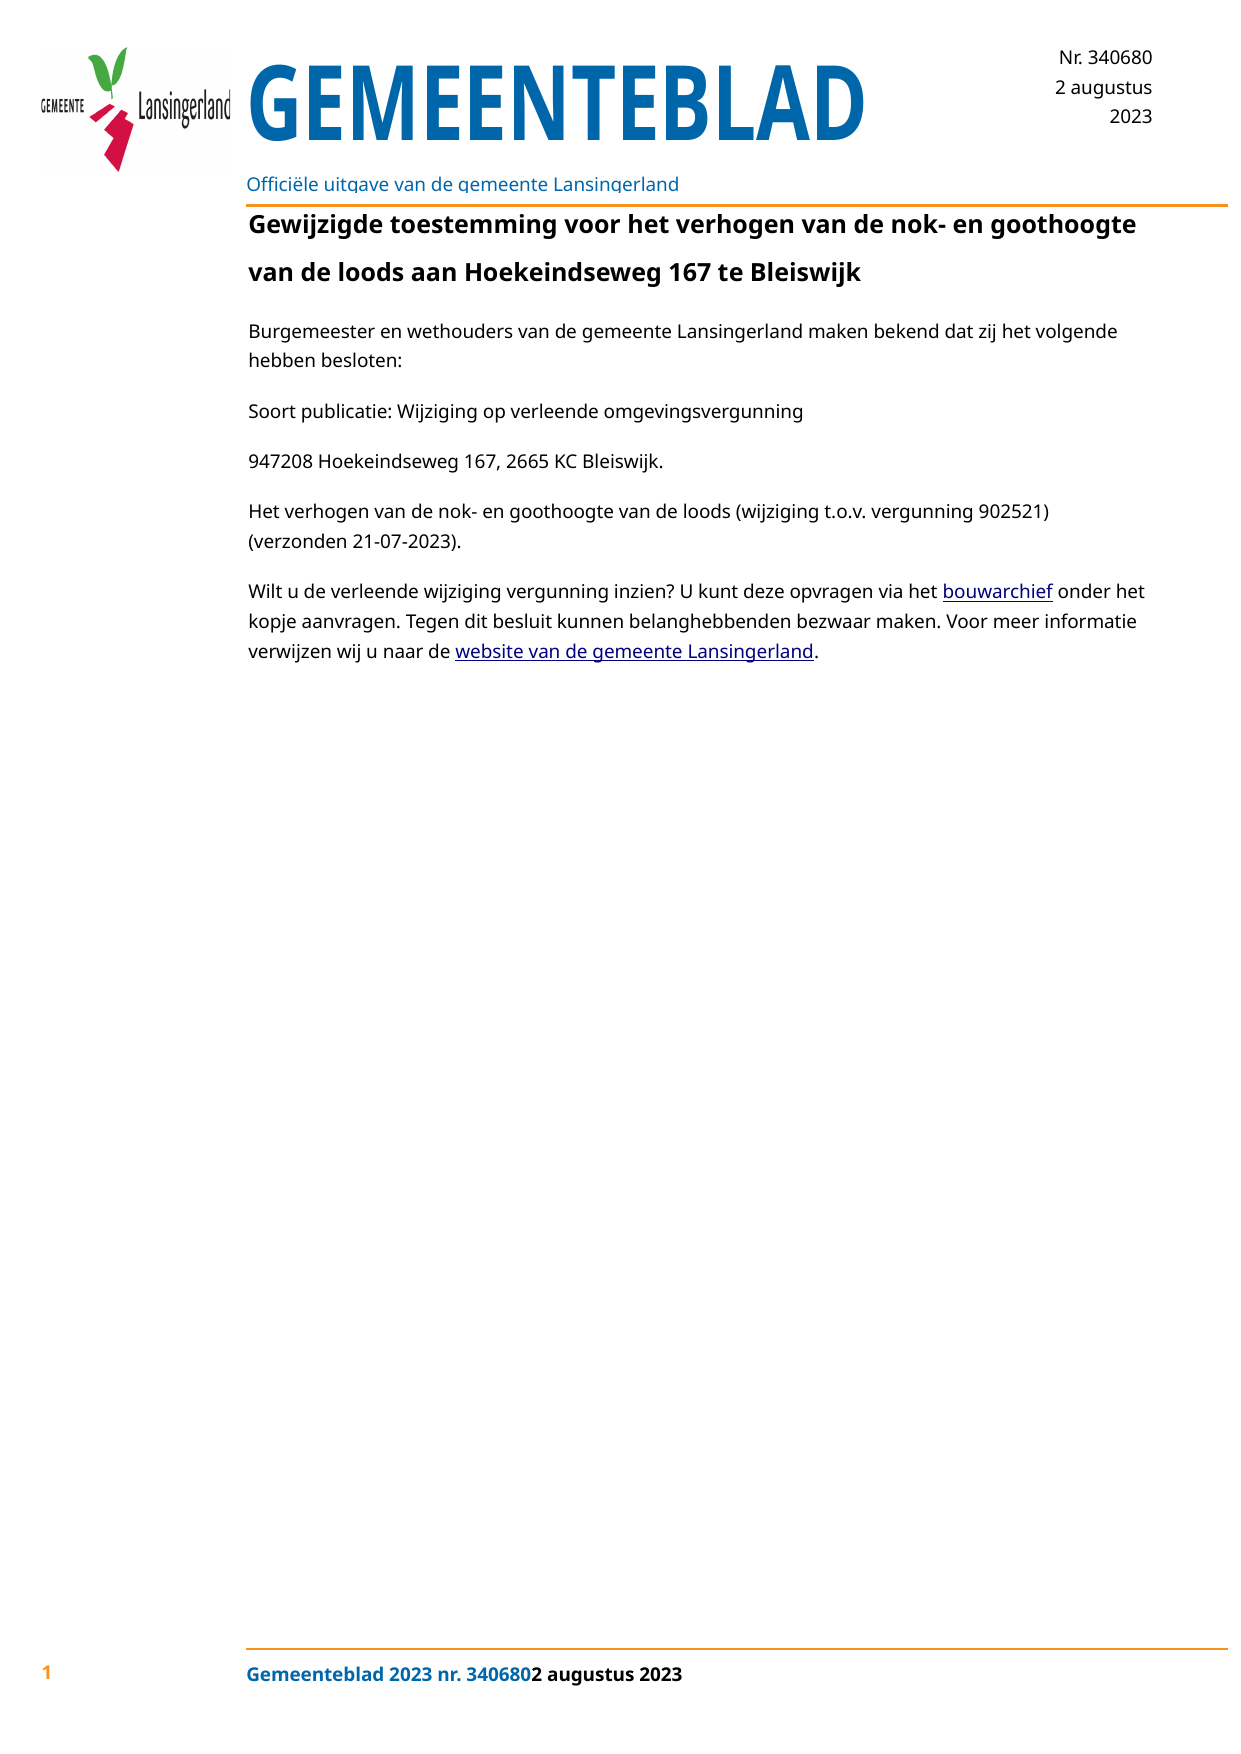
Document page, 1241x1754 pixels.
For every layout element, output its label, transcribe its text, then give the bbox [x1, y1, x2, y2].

text Het verhogen van de nok- en goothoogte van de loods (wijziging t.o.v. vergunning 902521) (verzonden 21-07-2023). [248, 499, 1152, 554]
text Gewijzigde toestemming voor het verhogen van de nok- en goothoogte van de loods aan Hoekeindseweg 167 te Bleiswijk [248, 207, 1152, 288]
text Burgemeester en wethouders van de gemeente Lansingerland maken bekend dat zij het volgende hebben besloten: [248, 318, 1152, 373]
text Soort publicatie: Wijziging op verleende omgevingsvergunning [248, 398, 1152, 424]
picture [41, 47, 231, 172]
text 947208 Hoekeindseweg 167, 2665 KC Bleiswijk. [248, 448, 1152, 474]
text Wilt u de verleende wijziging vergunning inzien? U kunt deze opvragen via het bouwarchief onder het kopje aanvragen. Tegen dit besluit kunnen belanghebbenden bezwaar maken. Voor meer informatie verwijzen wij u naar de website van de gemeente Lansingerland. [248, 579, 1152, 664]
